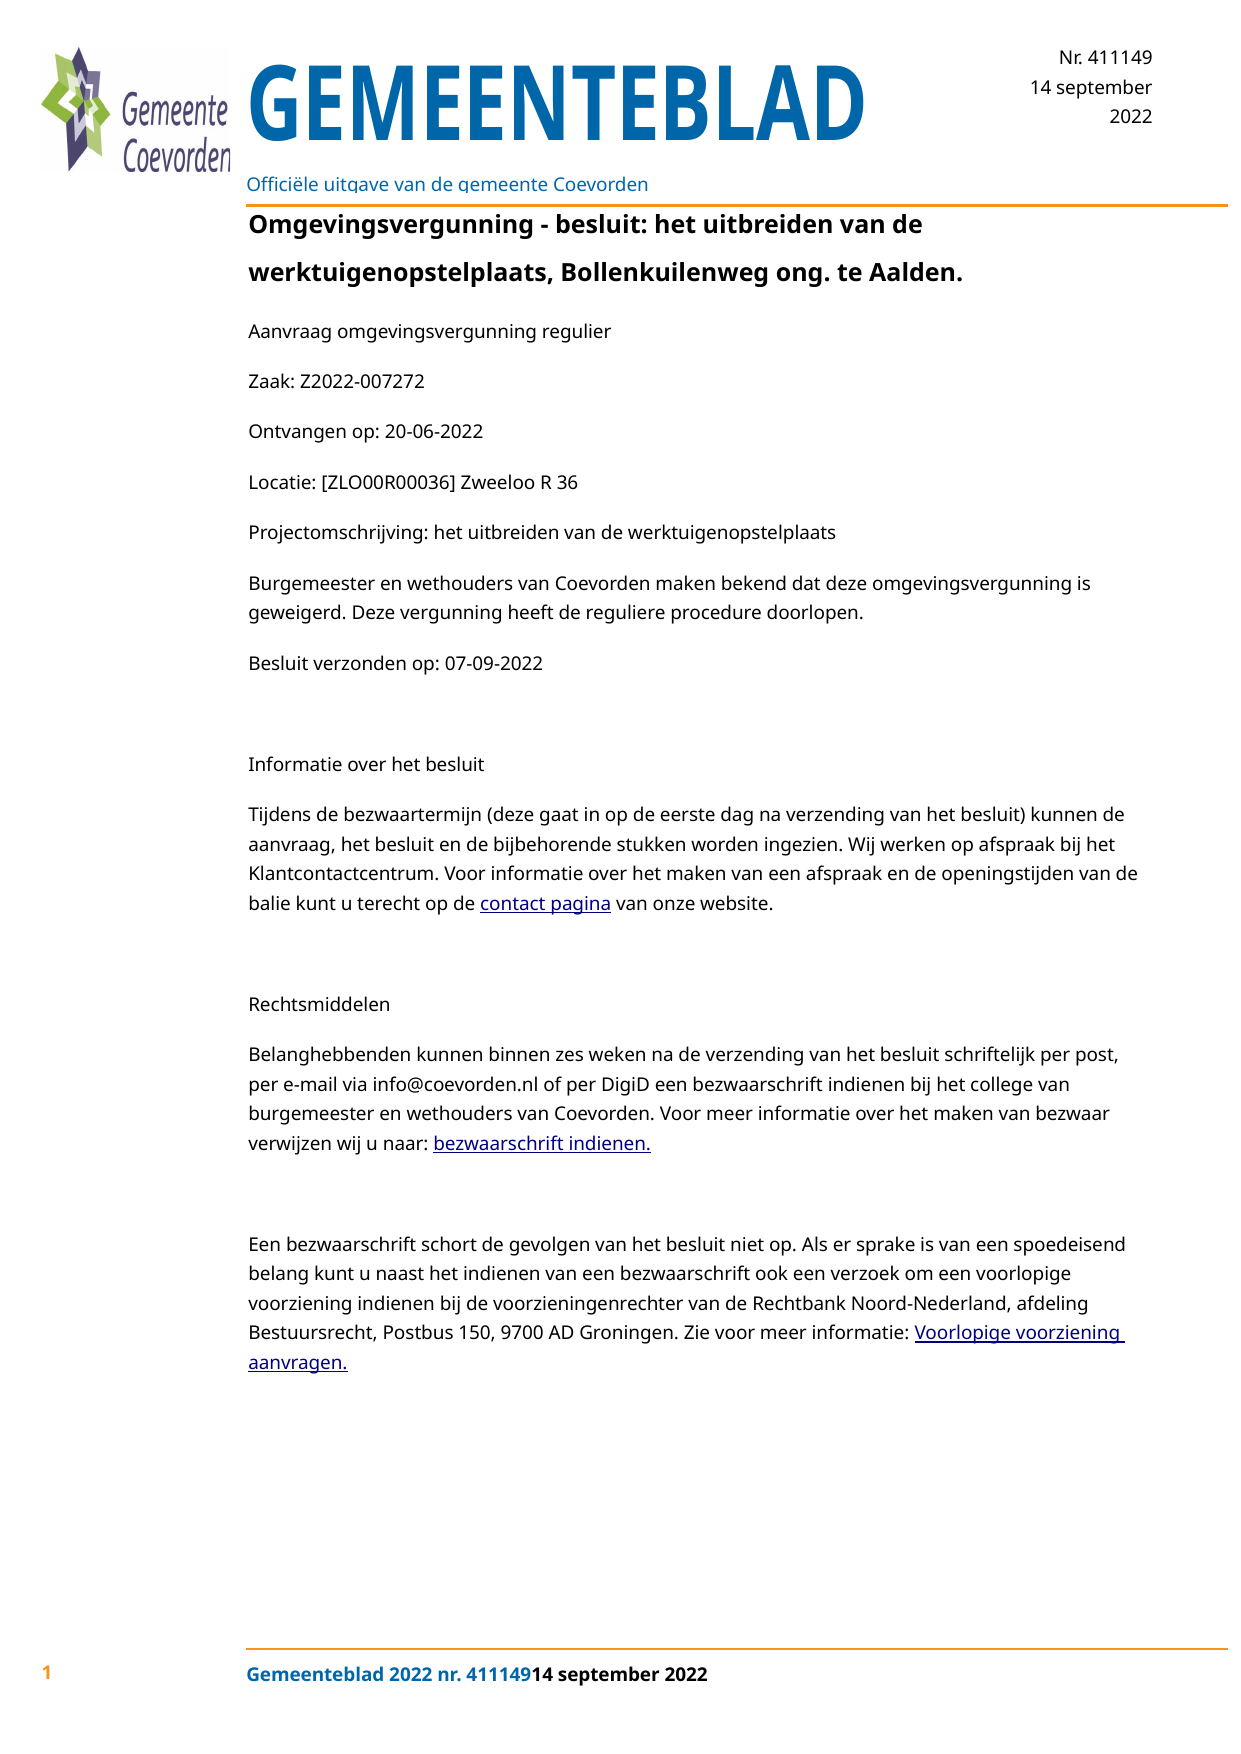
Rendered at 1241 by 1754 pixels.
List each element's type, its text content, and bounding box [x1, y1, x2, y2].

text Omgevingsvergunning - besluit: het uitbreiden van de werktuigenopstelplaats, Bollenkuilenweg ong. te Aalden. [248, 207, 1152, 288]
text Locatie: [ZLO00R00036] Zweeloo R 36 [248, 469, 1152, 495]
text Ontvangen op: 20-06-2022 [248, 419, 1152, 444]
text Belanghebbenden kunnen binnen zes weken na de verzending van het besluit schriftelijk per post, per e-mail via info@coevorden.nl of per DigiD een bezwaarschrift indienen bij het college van burgemeester en wethouders van Coevorden. Voor meer informatie over het maken van bezwaar verwijzen wij u naar: bezwaarschrift indienen. [248, 1041, 1152, 1156]
text Aanvraag omgevingsvergunning regulier [248, 318, 1152, 344]
text Zaak: Z2022-007272 [248, 368, 1152, 394]
picture [41, 47, 231, 172]
text Rechtsmiddelen [248, 991, 1152, 1017]
text Tijdens de bezwaartermijn (deze gaat in op de eerste dag na verzending van het besluit) kunnen de aanvraag, het besluit en de bijbehorende stukken worden ingezien. Wij werken op afspraak bij het Klantcontactcentrum. Voor informatie over het maken van een afspraak en de openingstijden van de balie kunt u terecht op de contact pagina van onze website. [248, 801, 1152, 916]
text Burgemeester en wethouders van Coevorden maken bekend dat deze omgevingsvergunning is geweigerd. Deze vergunning heeft de reguliere procedure doorlopen. [248, 570, 1152, 625]
text Projectomschrijving: het uitbreiden van de werktuigenopstelplaats [248, 519, 1152, 545]
text Informatie over het besluit [248, 751, 1152, 777]
text Een bezwaarschrift schort de gevolgen van het besluit niet op. Als er sprake is van een spoedeisend belang kunt u naast het indienen van een bezwaarschrift ook een verzoek om een voorlopige voorziening indienen bij de voorzieningenrechter van de Rechtbank Noord-Nederland, afdeling Bestuursrecht, Postbus 150, 9700 AD Groningen. Zie voor meer informatie: Voorlopige voorziening aanvragen. [248, 1231, 1152, 1375]
text Besluit verzonden op: 07-09-2022 [248, 650, 1152, 676]
